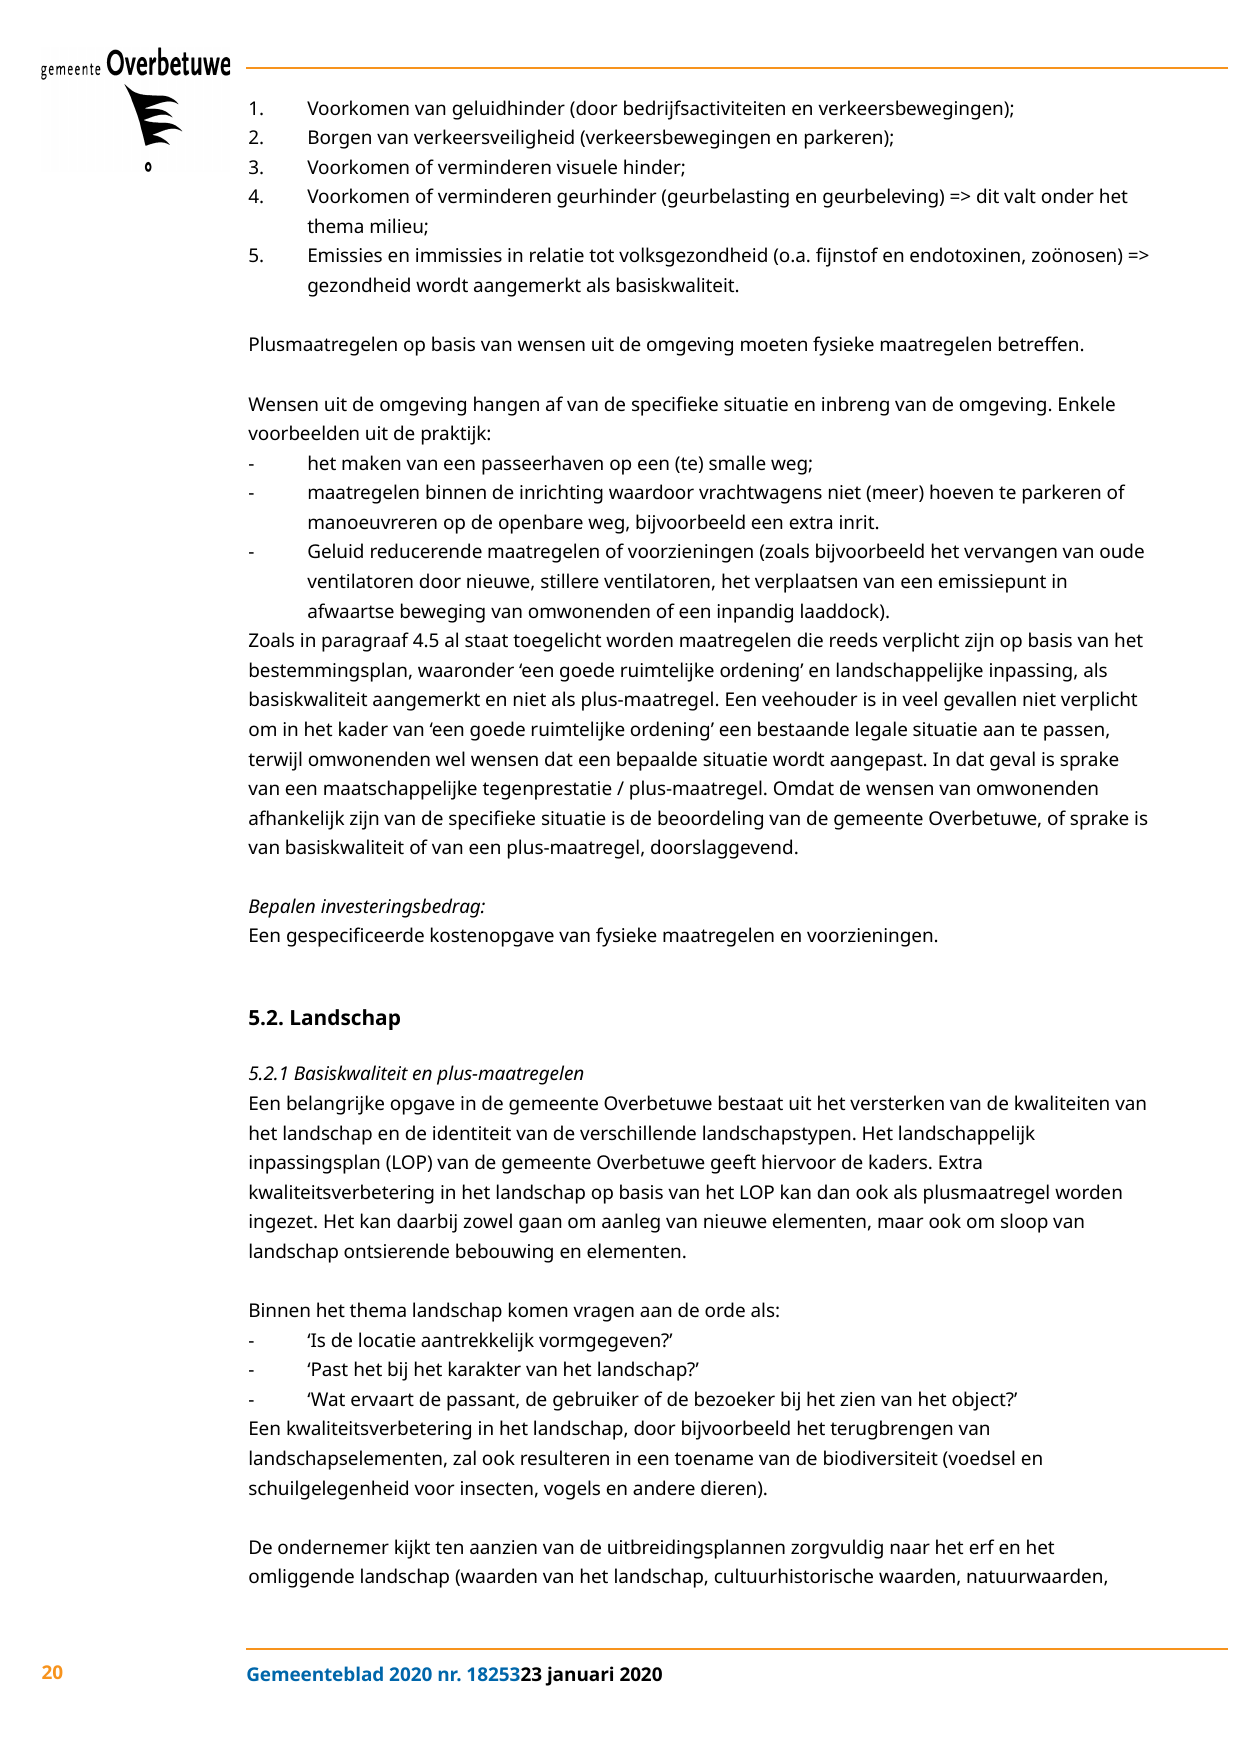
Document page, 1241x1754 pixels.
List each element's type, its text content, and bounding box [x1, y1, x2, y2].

list Voorkomen van geluidhinder (door bedrijfsactiviteiten en verkeersbewegingen); [248, 95, 1152, 121]
text Binnen het thema landschap komen vragen aan de orde als: [248, 1297, 1152, 1323]
text Bepalen investeringsbedrag: [248, 893, 1152, 919]
text Een kwaliteitsverbetering in het landschap, door bijvoorbeeld het terugbrengen van landschapselementen, zal ook resulteren in een toename van de biodiversiteit (voedsel en schuilgelegenheid voor insecten, vogels en andere dieren). [248, 1416, 1152, 1501]
text Een belangrijke opgave in de gemeente Overbetuwe bestaat uit het versterken van de kwaliteiten van het landschap en de identiteit van de verschillende landschapstypen. Het landschappelijk inpassingsplan (LOP) van de gemeente Overbetuwe geeft hiervoor de kaders. Extra kwaliteitsverbetering in het landschap op basis van het LOP kan dan ook als plusmaatregel worden ingezet. Het kan daarbij zowel gaan om aanleg van nieuwe elementen, maar ook om sloop van landschap ontsierende bebouwing en elementen. [248, 1090, 1152, 1264]
list ‘Is de locatie aantrekkelijk vormgegeven?’ [248, 1327, 1152, 1353]
list Voorkomen of verminderen visuele hinder; [248, 154, 1152, 180]
table_header Plusmaatregelen op basis van wensen uit de omgeving moeten fysieke maatregelen betreffen. Wensen uit de omgeving hangen af van de specifieke situatie en inbreng van de omgeving. Enkele voorbeelden uit de praktijk: het maken van een passeerhaven op een (te) smalle weg; maatregelen binnen de inrichting waardoor vrachtwagens niet (meer) hoeven te parkeren of manoeuvreren op de openbare weg, bijvoorbeeld een extra inrit. Geluid reducerende maatregelen of voorzieningen (zoals bijvoorbeeld het vervangen van oude ventilatoren door nieuwe, stillere ventilatoren, het verplaatsen van een emissiepunt in afwaartse beweging van omwonenden of een inpandig laaddock). Zoals in paragraaf 4.5 al staat toegelicht worden maatregelen die reeds verplicht zijn op basis van het bestemmingsplan, waaronder ‘een goede ruimtelijke ordening’ en landschappelijke inpassing, als basiskwaliteit aangemerkt en niet als plus-maatregel. Een veehouder is in veel gevallen niet verplicht om in het kader van ‘een goede ruimtelijke ordening’ een bestaande legale situatie aan te passen, terwijl omwonenden wel wensen dat een bepaalde situatie wordt aangepast. In dat geval is sprake van een maatschappelijke tegenprestatie / plus-maatregel. Omdat de wensen van omwonenden afhankelijk zijn van de specifieke situatie is de beoordeling van de gemeente Overbetuwe, of sprake is van basiskwaliteit of van een plus-maatregel, doorslaggevend. [248, 332, 1152, 860]
list Emissies en immissies in relatie tot volksgezondheid (o.a. fijnstof en endotoxinen, zoönosen) => gezondheid wordt aangemerkt als basiskwaliteit. [248, 243, 1152, 298]
text 5.2. Landschap [248, 1003, 1152, 1031]
text Een gespecificeerde kostenopgave van fysieke maatregelen en voorzieningen. [248, 923, 1152, 948]
list ‘Past het bij het karakter van het landschap?’ [248, 1356, 1152, 1382]
list ‘Wat ervaart de passant, de gebruiker of de bezoeker bij het zien van het object?’ [248, 1386, 1152, 1412]
list Voorkomen of verminderen geurhinder (geurbelasting en geurbeleving) => dit valt onder het thema milieu; [248, 183, 1152, 239]
text De ondernemer kijkt ten aanzien van de uitbreidingsplannen zorgvuldig naar het erf en het omliggende landschap (waarden van het landschap, cultuurhistorische waarden, natuurwaarden, [248, 1534, 1152, 1589]
picture [41, 47, 231, 172]
text 5.2.1 Basiskwaliteit en plus-maatregelen [248, 1061, 1152, 1086]
list Borgen van verkeersveiligheid (verkeersbewegingen en parkeren); [248, 124, 1152, 150]
